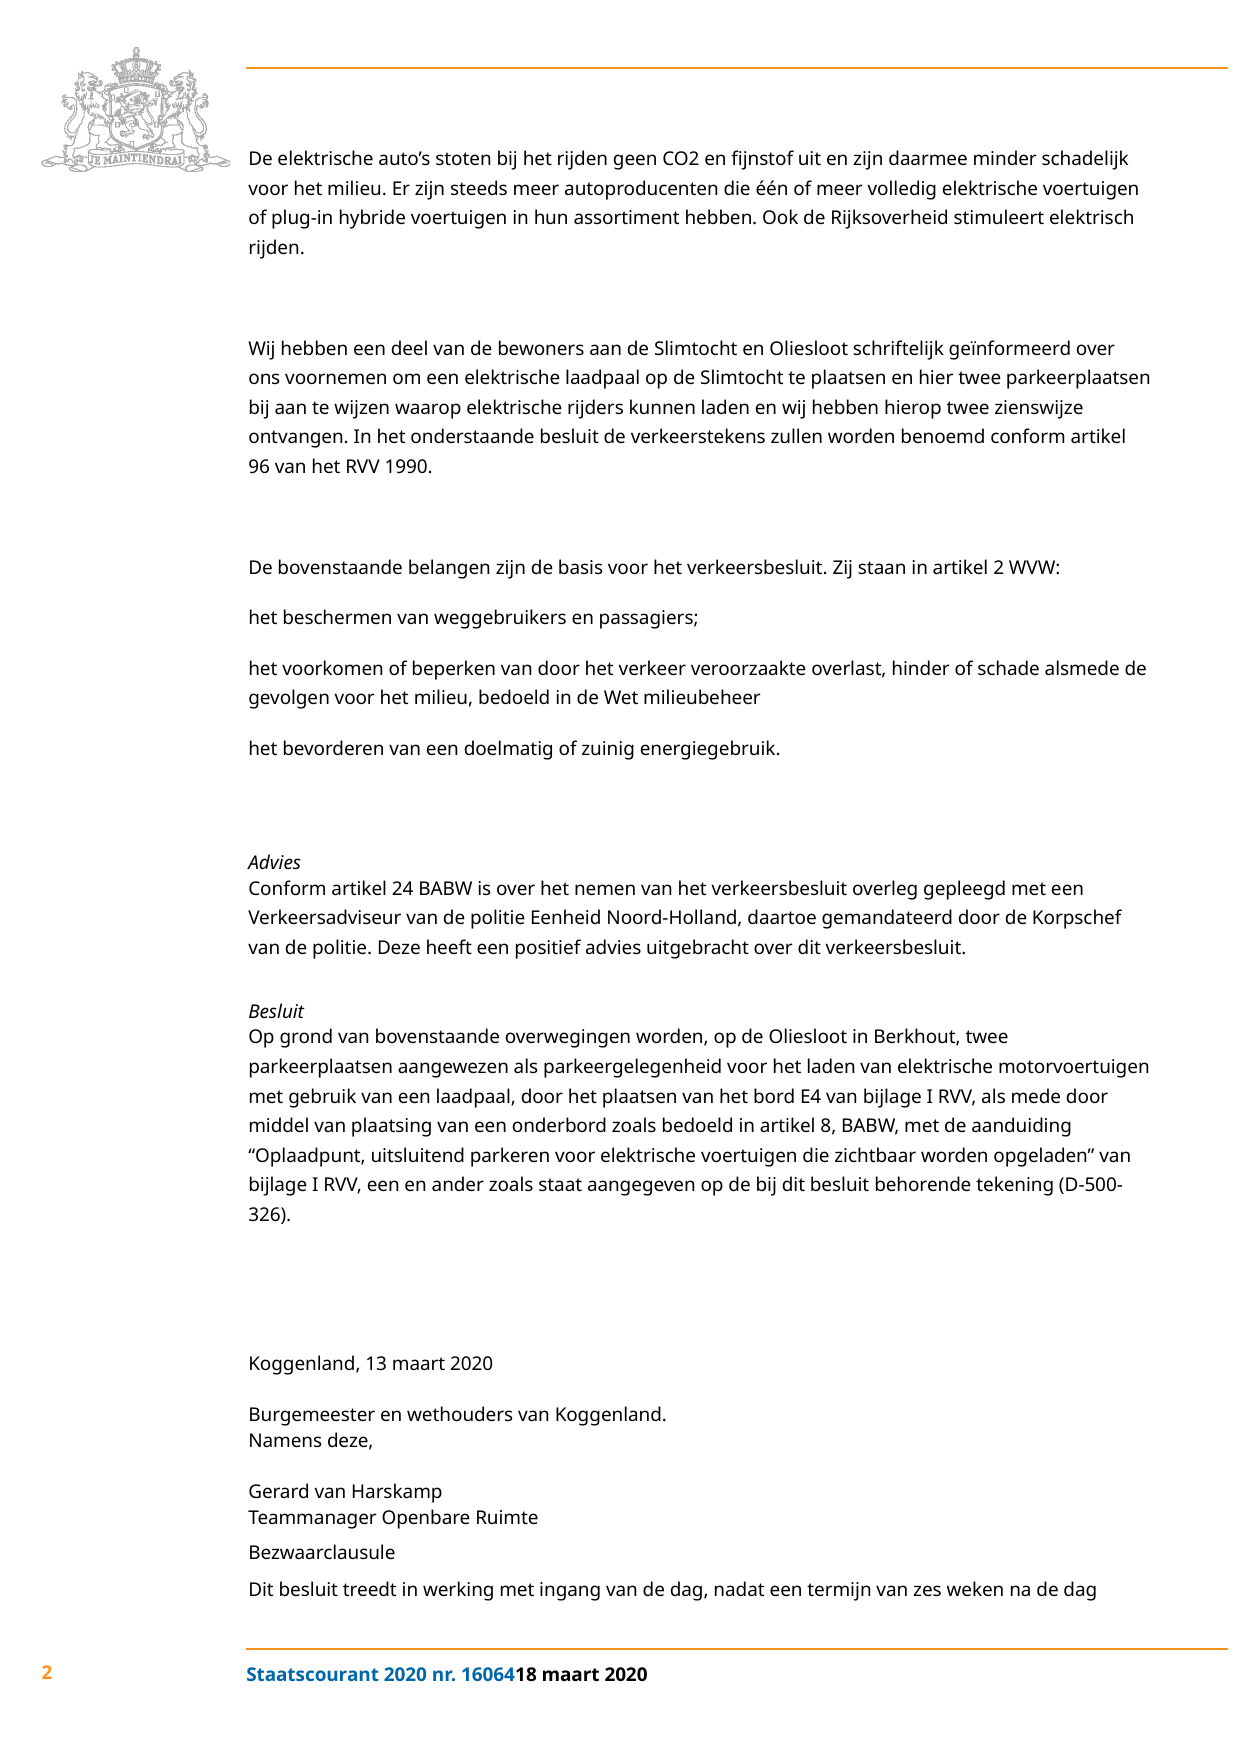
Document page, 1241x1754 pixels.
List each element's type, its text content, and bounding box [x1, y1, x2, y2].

text Gerard van Harskamp [248, 1478, 1152, 1504]
text Koggenland, 13 maart 2020 [248, 1350, 1152, 1376]
text Conform artikel 24 BABW is over het nemen van het verkeersbesluit overleg gepleegd met een Verkeersadviseur van de politie Eenheid Noord-Holland, daartoe gemandateerd door de Korpschef van de politie. Deze heeft een positief advies uitgebracht over dit verkeersbesluit. [248, 875, 1152, 960]
text De bovenstaande belangen zijn de basis voor het verkeersbesluit. Zij staan in artikel 2 WVW: [248, 554, 1152, 580]
picture [41, 47, 231, 172]
text Wij hebben een deel van de bewoners aan de Slimtocht en Oliesloot schriftelijk geïnformeerd over ons voornemen om een elektrische laadpaal op de Slimtocht te plaatsen en hier twee parkeerplaatsen bij aan te wijzen waarop elektrische rijders kunnen laden en wij hebben hierop twee zienswijze ontvangen. In het onderstaande besluit de verkeerstekens zullen worden benoemd conform artikel 96 van het RVV 1990. [248, 335, 1152, 479]
text Dit besluit treedt in werking met ingang van de dag, nadat een termijn van zes weken na de dag [248, 1581, 1152, 1600]
text Namens deze, [248, 1427, 1152, 1453]
text Bezwaarclausule [248, 1544, 1152, 1563]
text Advies [248, 849, 1152, 875]
text het voorkomen of beperken van door het verkeer veroorzaakte overlast, hinder of schade alsmede de gevolgen voor het milieu, bedoeld in de Wet milieubeheer [248, 655, 1152, 710]
text Burgemeester en wethouders van Koggenland. [248, 1401, 1152, 1427]
text het bevorderen van een doelmatig of zuinig energiegebruik. [248, 735, 1152, 761]
text het beschermen van weggebruikers en passagiers; [248, 604, 1152, 630]
text Besluit [248, 998, 1152, 1024]
text Op grond van bovenstaande overwegingen worden, op de Oliesloot in Berkhout, twee parkeerplaatsen aangewezen als parkeergelegenheid voor het laden van elektrische motorvoertuigen met gebruik van een laadpaal, door het plaatsen van het bord E4 van bijlage I RVV, als mede door middel van plaatsing van een onderbord zoals bedoeld in artikel 8, BABW, met de aanduiding “Oplaadpunt, uitsluitend parkeren voor elektrische voertuigen die zichtbaar worden opgeladen” van bijlage I RVV, een en ander zoals staat aangegeven op de bij dit besluit behorende tekening (D-500-326). [248, 1024, 1152, 1227]
text De elektrische auto’s stoten bij het rijden geen CO2 en fijnstof uit en zijn daarmee minder schadelijk voor het milieu. Er zijn steeds meer autoproducenten die één of meer volledig elektrische voertuigen of plug-in hybride voertuigen in hun assortiment hebben. Ook de Rijksoverheid stimuleert elektrisch rijden. [248, 145, 1152, 260]
text Teammanager Openbare Ruimte [248, 1504, 1152, 1530]
